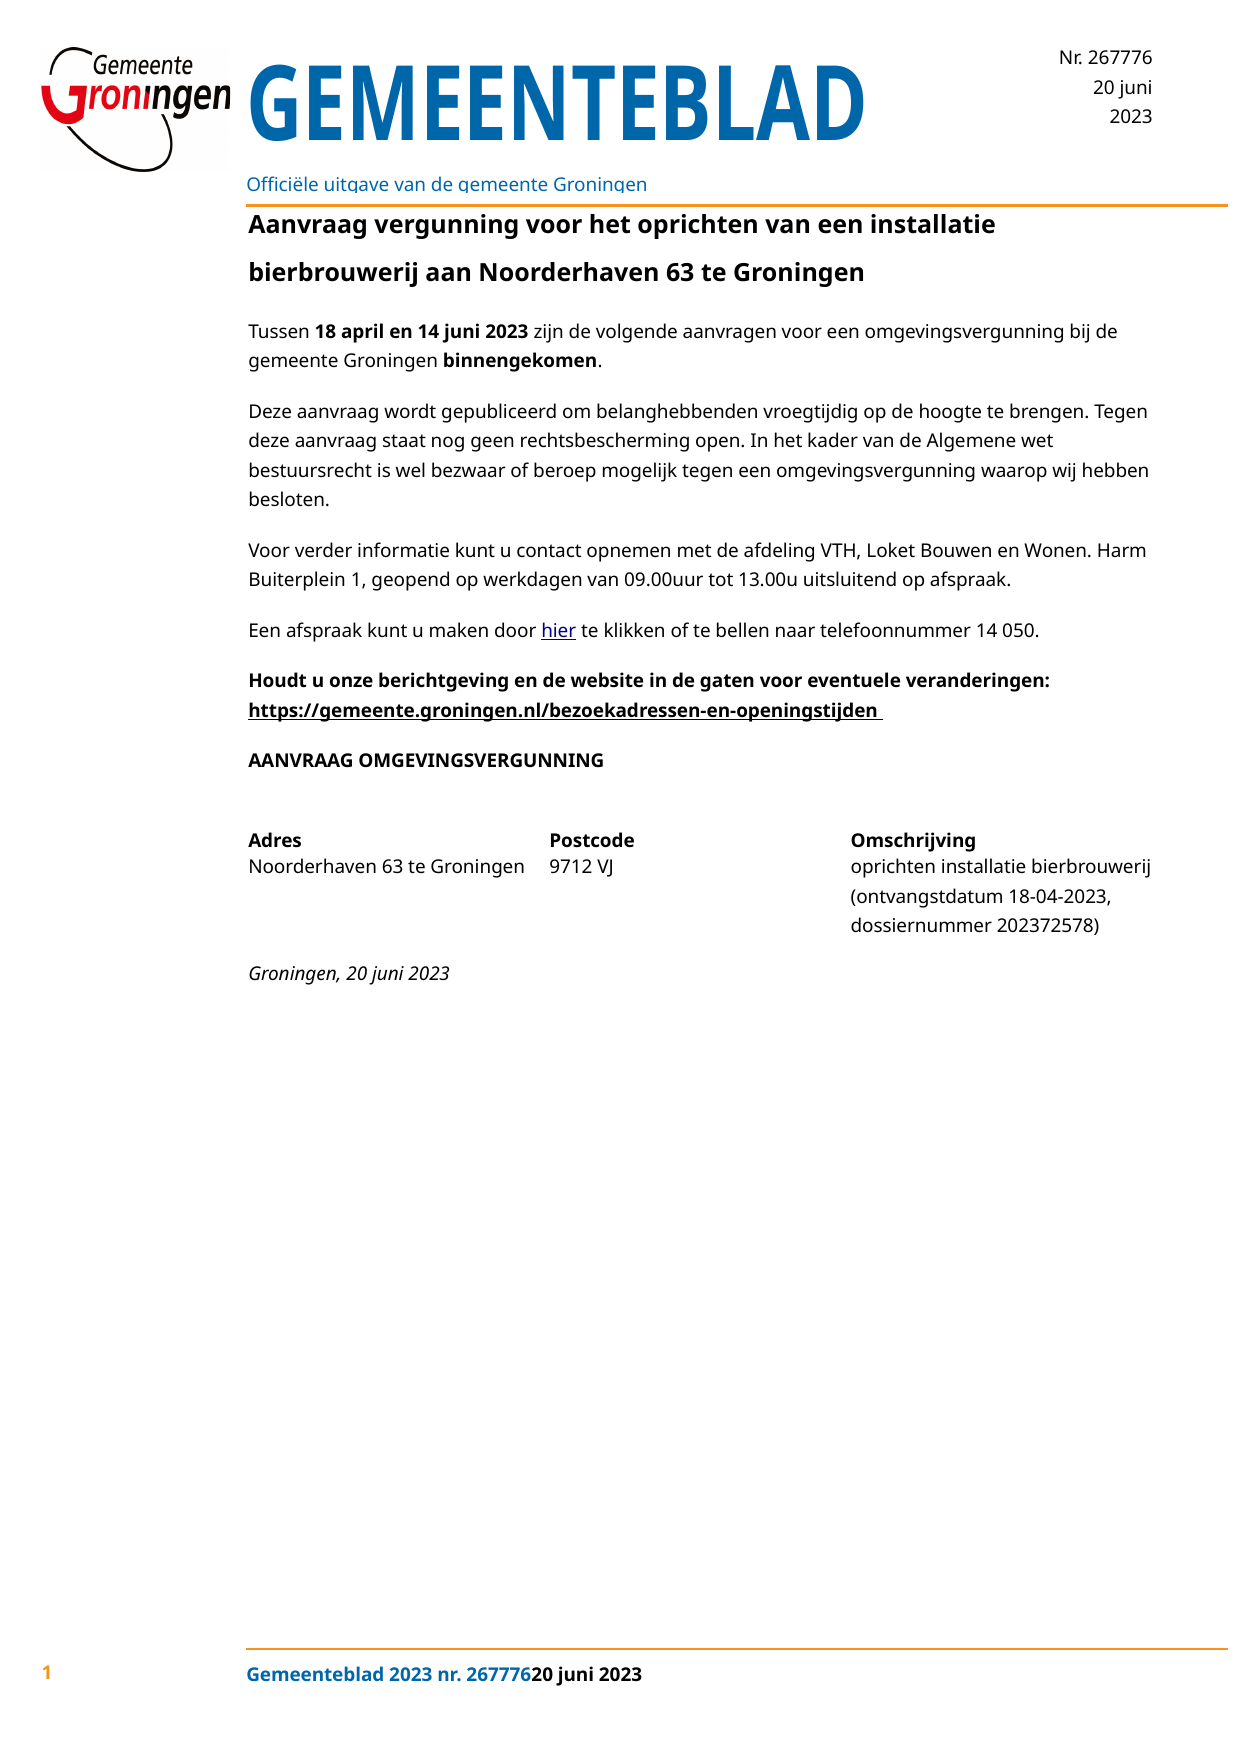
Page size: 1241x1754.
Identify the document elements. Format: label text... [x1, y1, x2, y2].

text Voor verder informatie kunt u contact opnemen met de afdeling VTH, Loket Bouwen en Wonen. Harm Buiterplein 1, geopend op werkdagen van 09.00uur tot 13.00u uitsluitend op afspraak. [248, 537, 1152, 592]
table_cell oprichten installatie bierbrouwerij (ontvangstdatum 18-04-2023, dossiernummer 202372578) [850, 853, 1152, 938]
picture [41, 47, 231, 172]
text Aanvraag vergunning voor het oprichten van een installatie bierbrouwerij aan Noorderhaven 63 te Groningen [248, 207, 1152, 288]
table_cell 9712 VJ [549, 853, 850, 938]
table_header Omschrijving [850, 828, 1152, 853]
table_header Postcode [549, 828, 850, 853]
table_cell Noorderhaven 63 te Groningen [248, 853, 549, 938]
table_header Adres [248, 828, 549, 853]
text AANVRAAG OMGEVINGSVERGUNNING [248, 747, 1152, 773]
text Groningen, 20 juni 2023 [248, 960, 1152, 985]
text Een afspraak kunt u maken door hier te klikken of te bellen naar telefoonnummer 14 050. [248, 617, 1152, 643]
text Houdt u onze berichtgeving en de website in de gaten voor eventuele veranderingen: https://gemeente.groningen.nl/bezoekadressen-en-openingstijden [248, 667, 1152, 723]
text Tussen 18 april en 14 juni 2023 zijn de volgende aanvragen voor een omgevingsvergunning bij de gemeente Groningen binnengekomen. [248, 318, 1152, 373]
text Deze aanvraag wordt gepubliceerd om belanghebbenden vroegtijdig op de hoogte te brengen. Tegen deze aanvraag staat nog geen rechtsbescherming open. In het kader van de Algemene wet bestuursrecht is wel bezwaar of beroep mogelijk tegen een omgevingsvergunning waarop wij hebben besloten. [248, 398, 1152, 512]
